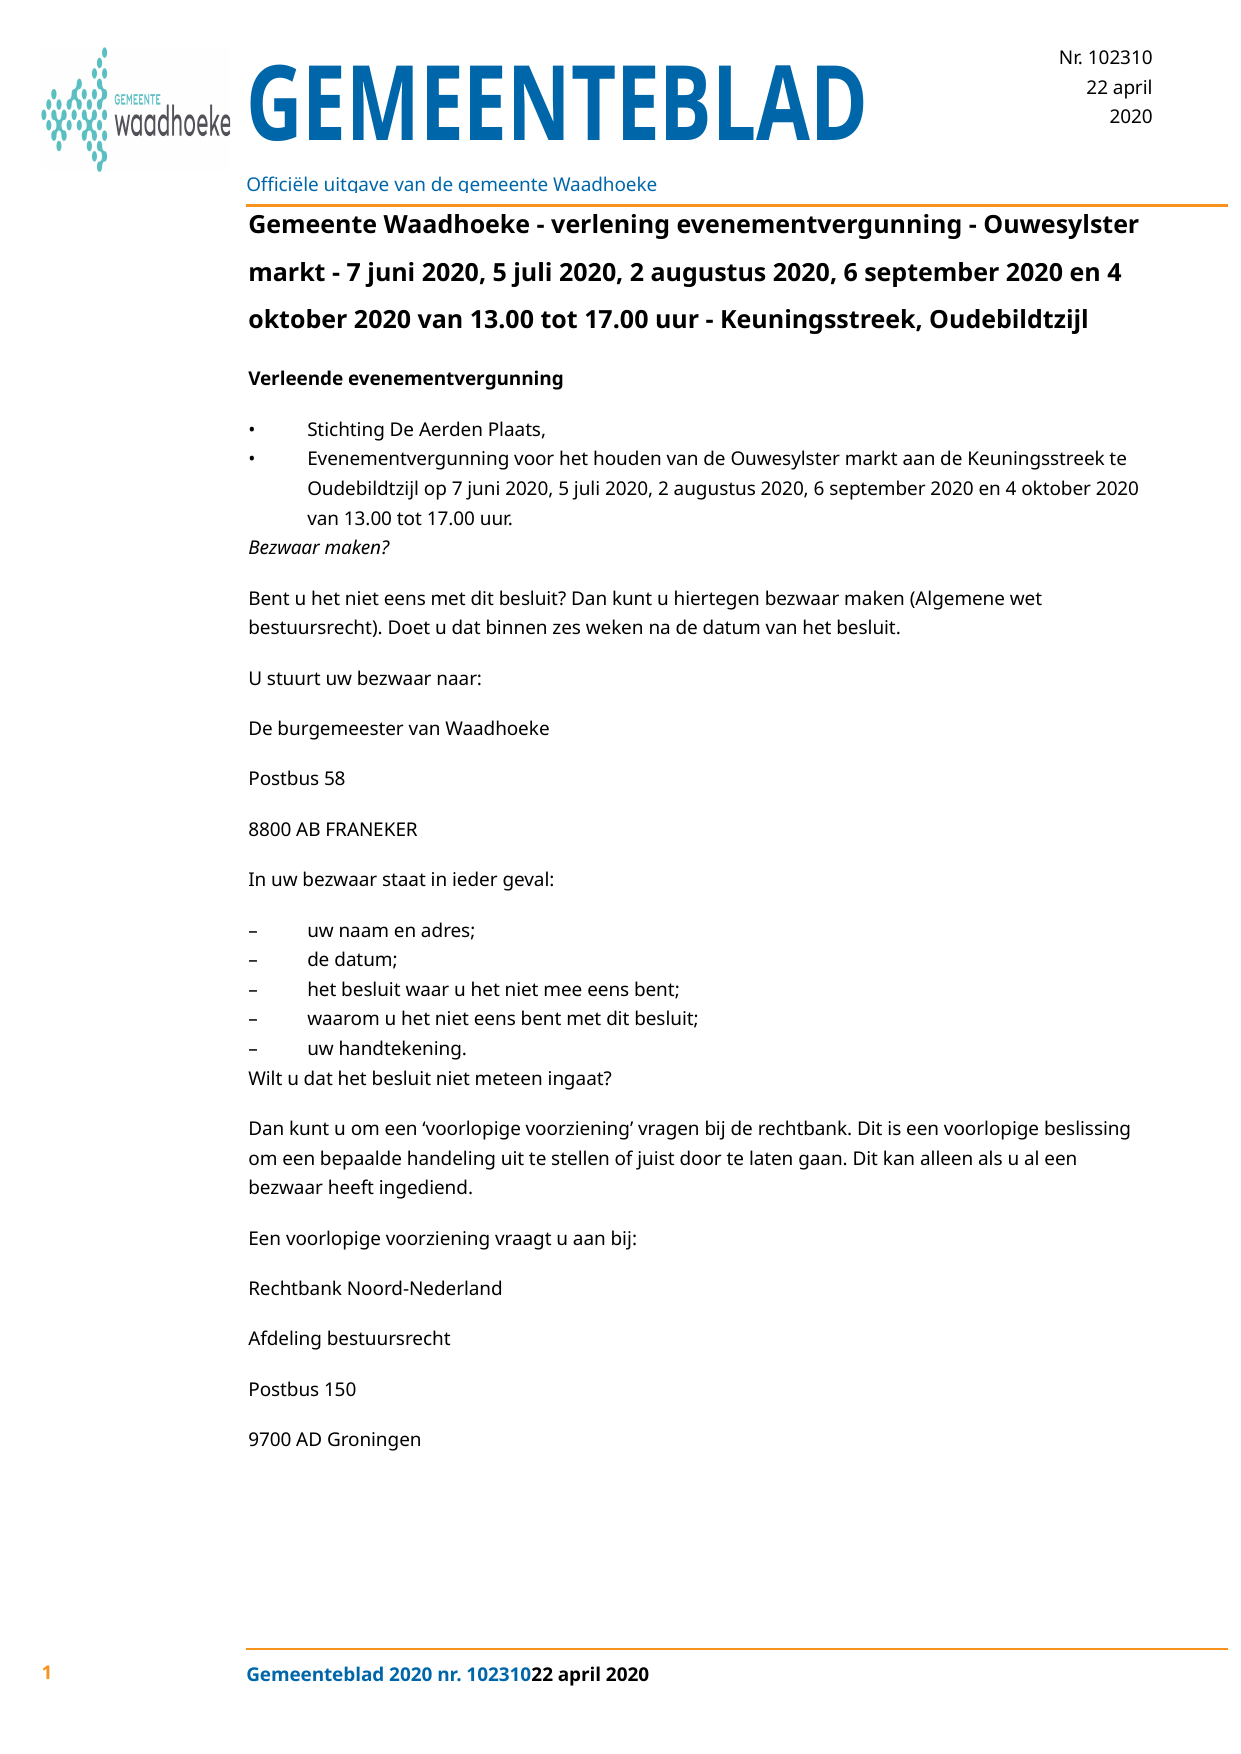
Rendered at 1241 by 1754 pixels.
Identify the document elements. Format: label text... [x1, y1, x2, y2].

text 8800 AB FRANEKER [248, 816, 1152, 842]
picture [41, 47, 231, 172]
text Dan kunt u om een ‘voorlopige voorziening’ vragen bij de rechtbank. Dit is een voorlopige beslissing om een bepaalde handeling uit te stellen of juist door te laten gaan. Dit kan alleen als u al een bezwaar heeft ingediend. [248, 1115, 1152, 1200]
text Afdeling bestuursrecht [248, 1326, 1152, 1351]
list Stichting De Aerden Plaats, [248, 416, 1152, 442]
text U stuurt uw bezwaar naar: [248, 665, 1152, 690]
text Een voorlopige voorziening vraagt u aan bij: [248, 1225, 1152, 1250]
text Postbus 150 [248, 1376, 1152, 1402]
text Rechtbank Noord-Nederland [248, 1275, 1152, 1301]
text Gemeente Waadhoeke - verlening evenementvergunning - Ouwesylster markt - 7 juni 2020, 5 juli 2020, 2 augustus 2020, 6 september 2020 en 4 oktober 2020 van 13.00 tot 17.00 uur - Keuningsstreek, Oudebildtzijl [248, 207, 1152, 336]
list het besluit waar u het niet mee eens bent; [248, 976, 1152, 1002]
list de datum; [248, 946, 1152, 972]
list waarom u het niet eens bent met dit besluit; [248, 1006, 1152, 1031]
text Bent u het niet eens met dit besluit? Dan kunt u hiertegen bezwaar maken (Algemene wet bestuursrecht). Doet u dat binnen zes weken na de datum van het besluit. [248, 585, 1152, 640]
text Verleende evenementvergunning [248, 366, 1152, 391]
list uw naam en adres; [248, 917, 1152, 942]
list Evenementvergunning voor het houden van de Ouwesylster markt aan de Keuningsstreek te Oudebildtzijl op 7 juni 2020, 5 juli 2020, 2 augustus 2020, 6 september 2020 en 4 oktober 2020 van 13.00 tot 17.00 uur. [248, 446, 1152, 530]
text Wilt u dat het besluit niet meteen ingaat? [248, 1065, 1152, 1090]
text Bezwaar maken? [248, 534, 1152, 560]
text Postbus 58 [248, 766, 1152, 791]
list uw handtekening. [248, 1035, 1152, 1061]
text In uw bezwaar staat in ieder geval: [248, 866, 1152, 892]
text De burgemeester van Waadhoeke [248, 715, 1152, 741]
text 9700 AD Groningen [248, 1426, 1152, 1452]
